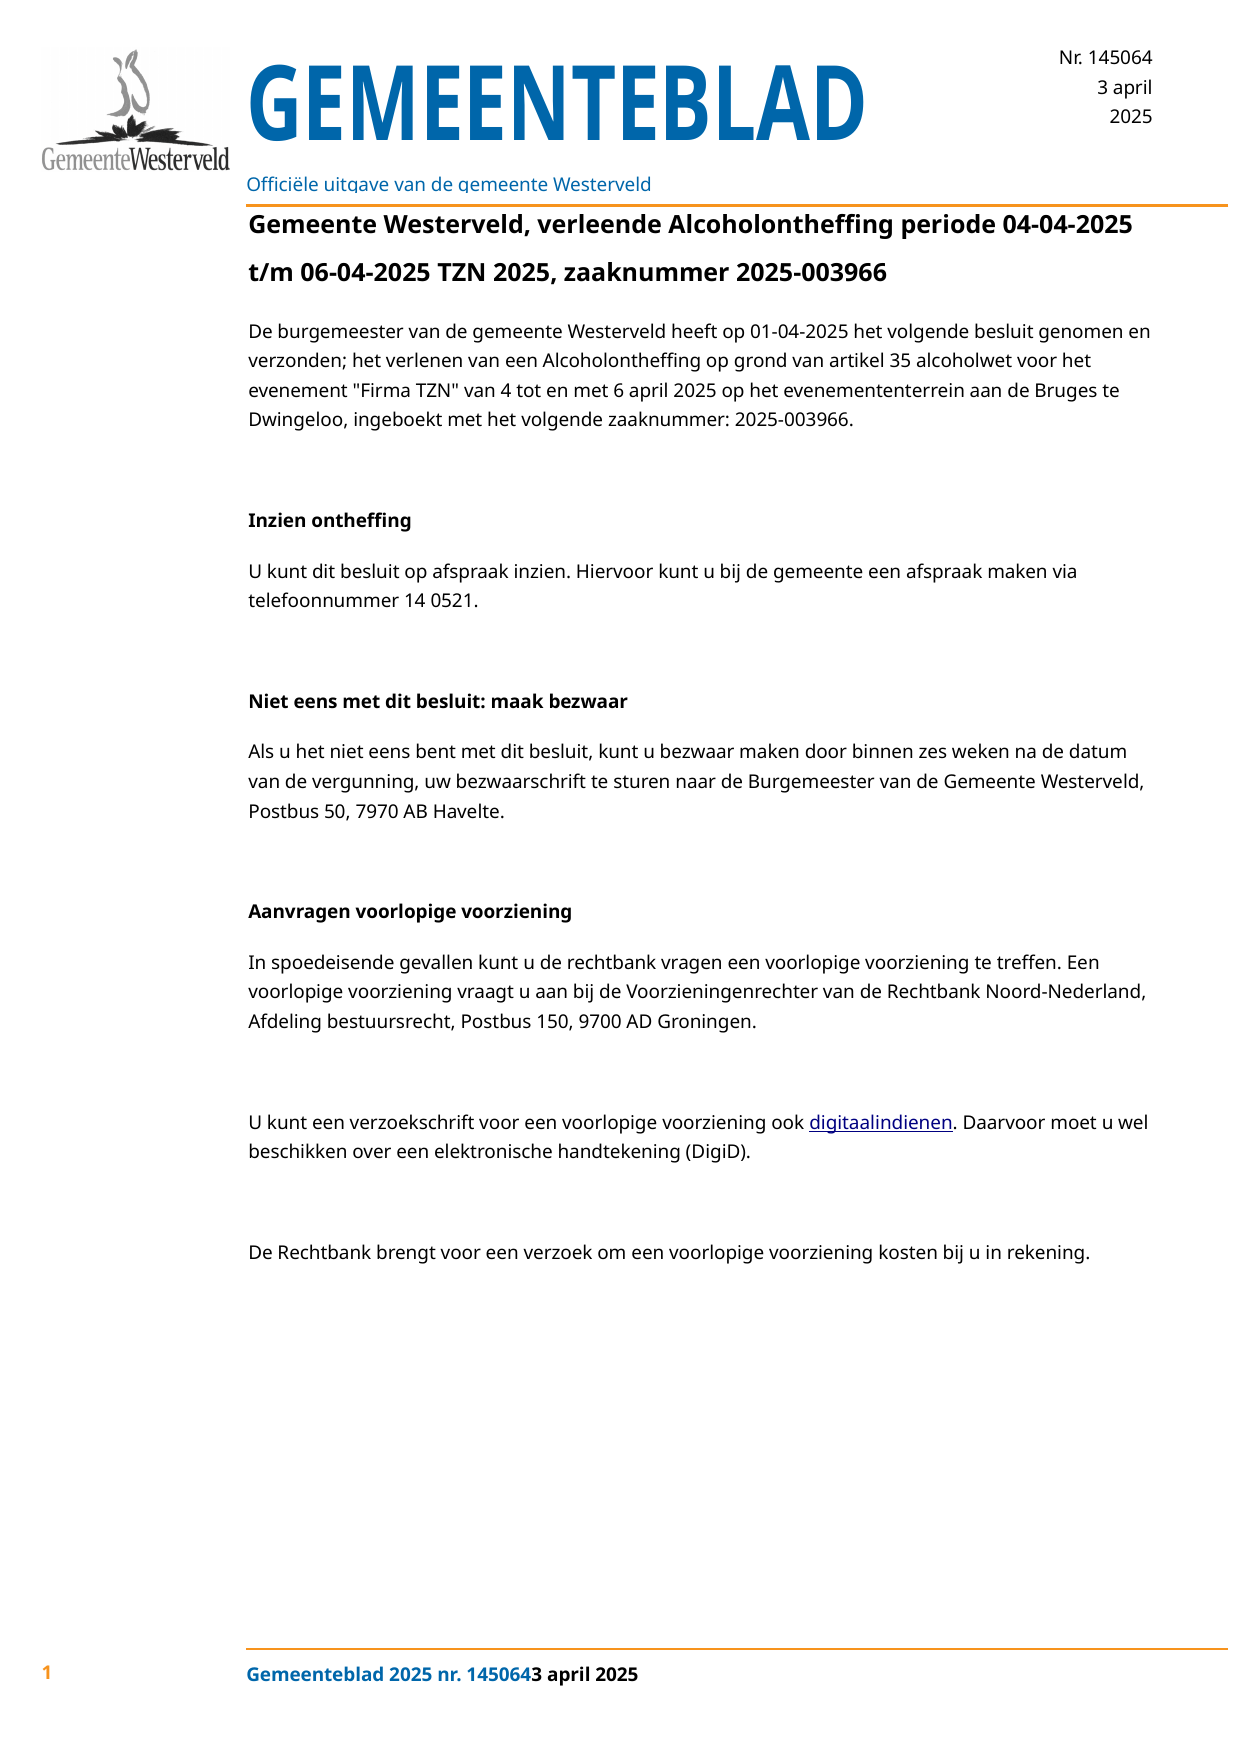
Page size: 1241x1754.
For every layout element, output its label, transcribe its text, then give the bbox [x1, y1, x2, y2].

text Gemeente Westerveld, verleende Alcoholontheffing periode 04-04-2025 t/m 06-04-2025 TZN 2025, zaaknummer 2025-003966 [248, 207, 1152, 288]
text Inzien ontheffing [248, 507, 1152, 533]
text Als u het niet eens bent met dit besluit, kunt u bezwaar maken door binnen zes weken na de datum van de vergunning, uw bezwaarschrift te sturen naar de Burgemeester van de Gemeente Westerveld, Postbus 50, 7970 AB Havelte. [248, 739, 1152, 824]
text U kunt een verzoekschrift voor een voorlopige voorziening ook digitaalindienen. Daarvoor moet u wel beschikken over een elektronische handtekening (DigiD). [248, 1109, 1152, 1164]
text De burgemeester van de gemeente Westerveld heeft op 01-04-2025 het volgende besluit genomen en verzonden; het verlenen van een Alcoholontheffing op grond van artikel 35 alcoholwet voor het evenement "Firma TZN" van 4 tot en met 6 april 2025 op het evenemententerrein aan de Bruges te Dwingeloo, ingeboekt met het volgende zaaknummer: 2025-003966. [248, 318, 1152, 432]
picture [41, 47, 231, 172]
text De Rechtbank brengt voor een verzoek om een voorlopige voorziening kosten bij u in rekening. [248, 1239, 1152, 1265]
text U kunt dit besluit op afspraak inzien. Hiervoor kunt u bij de gemeente een afspraak maken via telefoonnummer 14 0521. [248, 558, 1152, 613]
text Niet eens met dit besluit: maak bezwaar [248, 688, 1152, 714]
text Aanvragen voorlopige voorziening [248, 899, 1152, 924]
text In spoedeisende gevallen kunt u de rechtbank vragen een voorlopige voorziening te treffen. Een voorlopige voorziening vraagt u aan bij de Voorzieningenrechter van de Rechtbank Noord-Nederland, Afdeling bestuursrecht, Postbus 150, 9700 AD Groningen. [248, 949, 1152, 1034]
